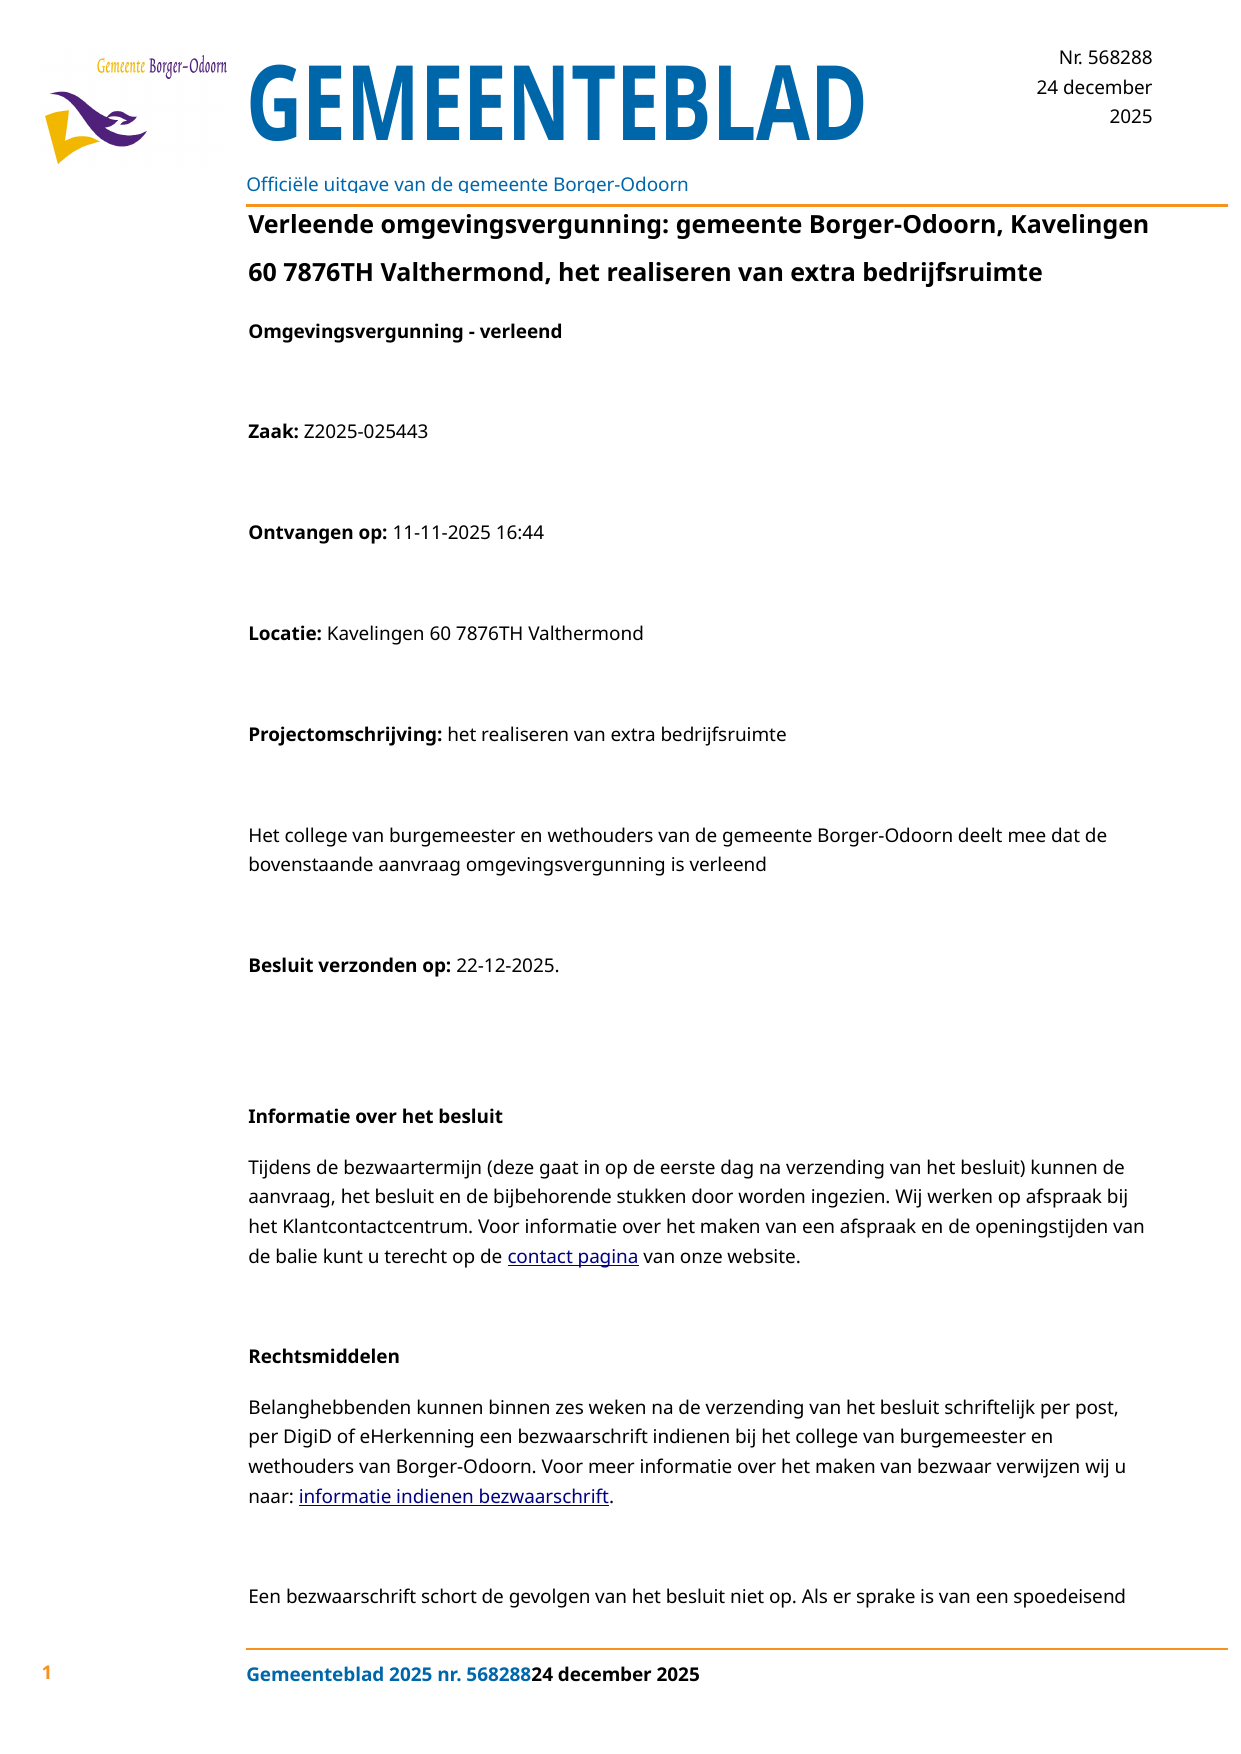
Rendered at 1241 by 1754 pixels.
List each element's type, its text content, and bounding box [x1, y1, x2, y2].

text Projectomschrijving: het realiseren van extra bedrijfsruimte [248, 721, 1152, 747]
text Een bezwaarschrift schort de gevolgen van het besluit niet op. Als er sprake is van een spoedeisend [248, 1584, 1152, 1609]
text Belanghebbenden kunnen binnen zes weken na de verzending van het besluit schriftelijk per post, per DigiD of eHerkenning een bezwaarschrift indienen bij het college van burgemeester en wethouders van Borger-Odoorn. Voor meer informatie over het maken van bezwaar verwijzen wij u naar: informatie indienen bezwaarschrift. [248, 1394, 1152, 1509]
text Ontvangen op: 11-11-2025 16:44 [248, 519, 1152, 545]
picture [41, 47, 231, 172]
text Rechtsmiddelen [248, 1344, 1152, 1369]
text Locatie: Kavelingen 60 7876TH Valthermond [248, 620, 1152, 646]
text Informatie over het besluit [248, 1104, 1152, 1129]
text Verleende omgevingsvergunning: gemeente Borger-Odoorn, Kavelingen 60 7876TH Valthermond, het realiseren van extra bedrijfsruimte [248, 207, 1152, 288]
text Besluit verzonden op: 22-12-2025. [248, 952, 1152, 978]
text Tijdens de bezwaartermijn (deze gaat in op de eerste dag na verzending van het besluit) kunnen de aanvraag, het besluit en de bijbehorende stukken door worden ingezien. Wij werken op afspraak bij het Klantcontactcentrum. Voor informatie over het maken van een afspraak en de openingstijden van de balie kunt u terecht op de contact pagina van onze website. [248, 1154, 1152, 1269]
text Omgevingsvergunning - verleend [248, 318, 1152, 344]
text Het college van burgemeester en wethouders van de gemeente Borger-Odoorn deelt mee dat de bovenstaande aanvraag omgevingsvergunning is verleend [248, 822, 1152, 877]
text Zaak: Z2025-025443 [248, 419, 1152, 444]
